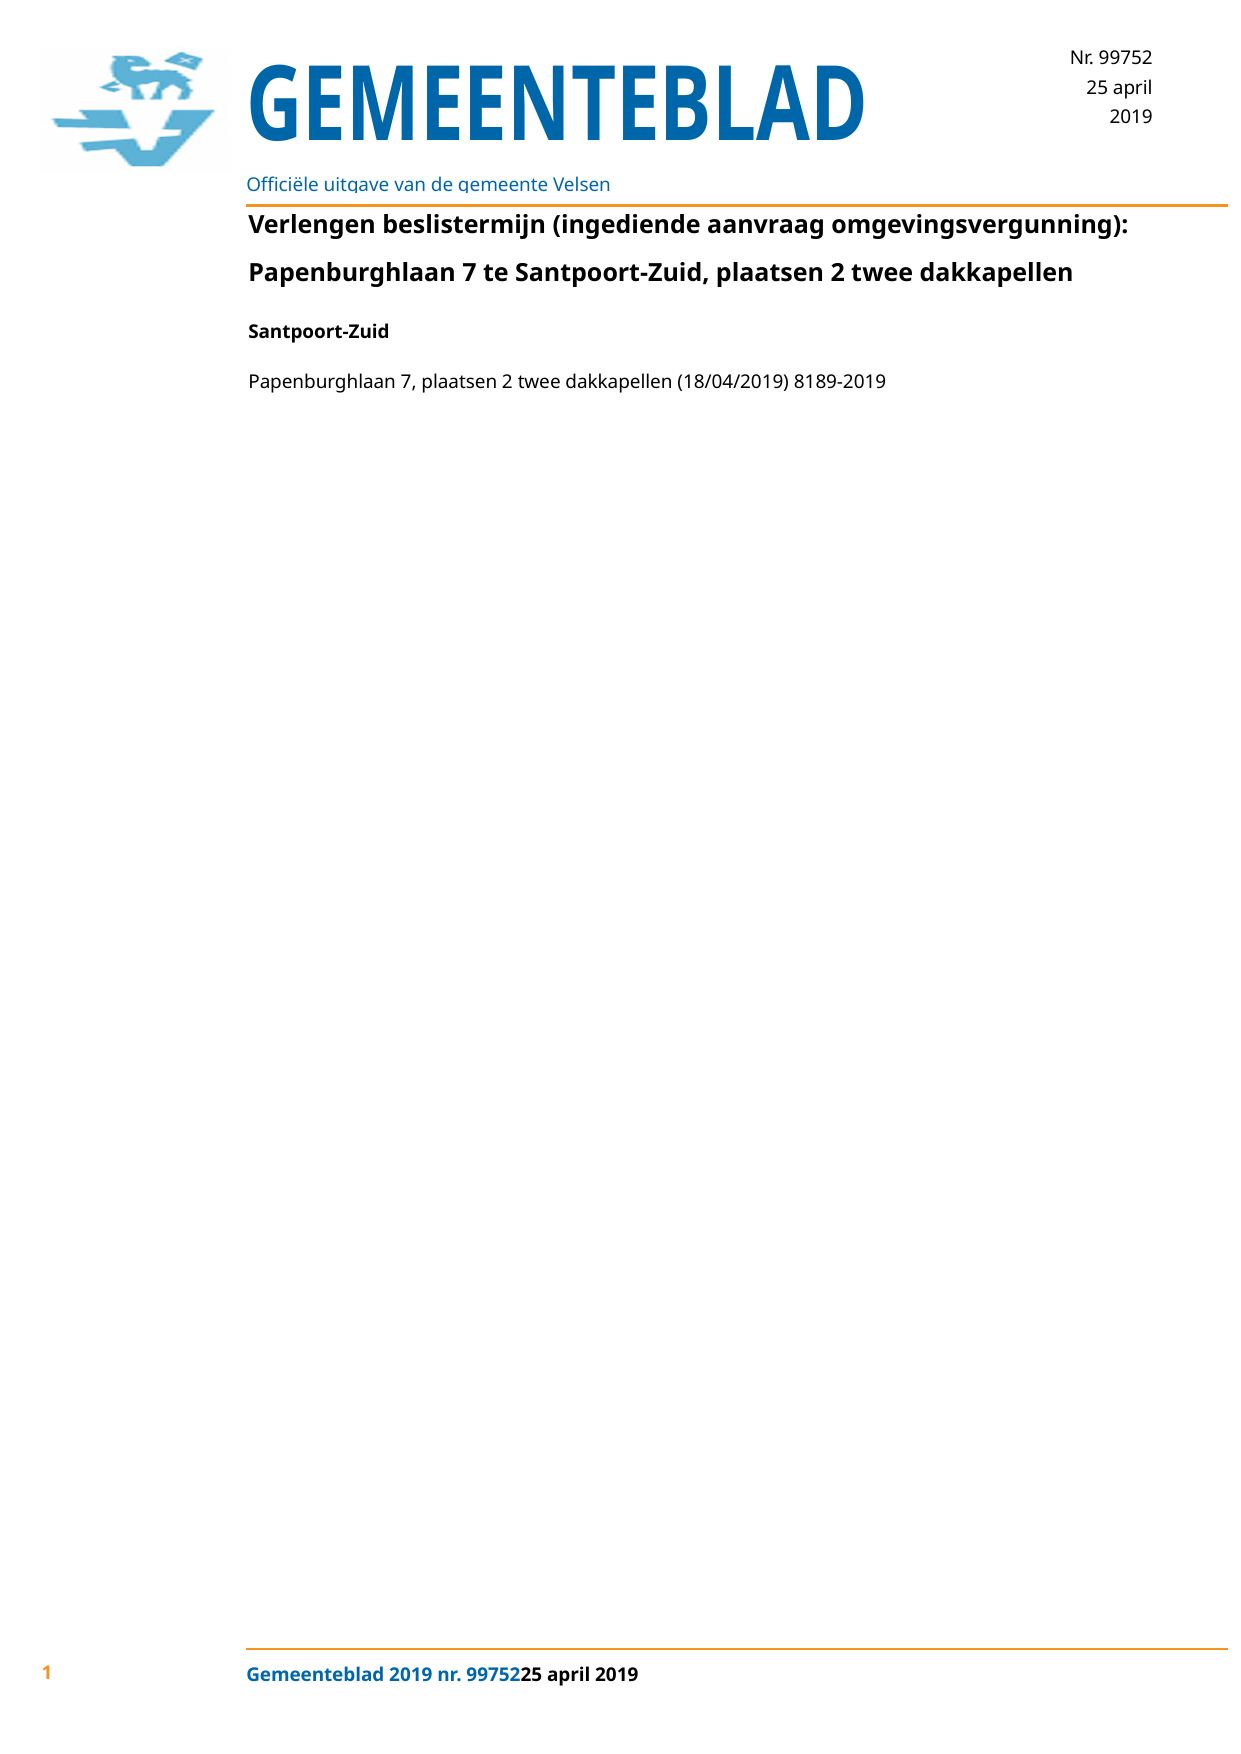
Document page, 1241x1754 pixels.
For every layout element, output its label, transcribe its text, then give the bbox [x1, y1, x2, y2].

picture [41, 47, 231, 172]
text Papenburghlaan 7, plaatsen 2 twee dakkapellen (18/04/2019) 8189-2019 [248, 368, 1152, 394]
text Santpoort-Zuid [248, 318, 1152, 344]
text Verlengen beslistermijn (ingediende aanvraag omgevingsvergunning): Papenburghlaan 7 te Santpoort-Zuid, plaatsen 2 twee dakkapellen [248, 207, 1152, 288]
